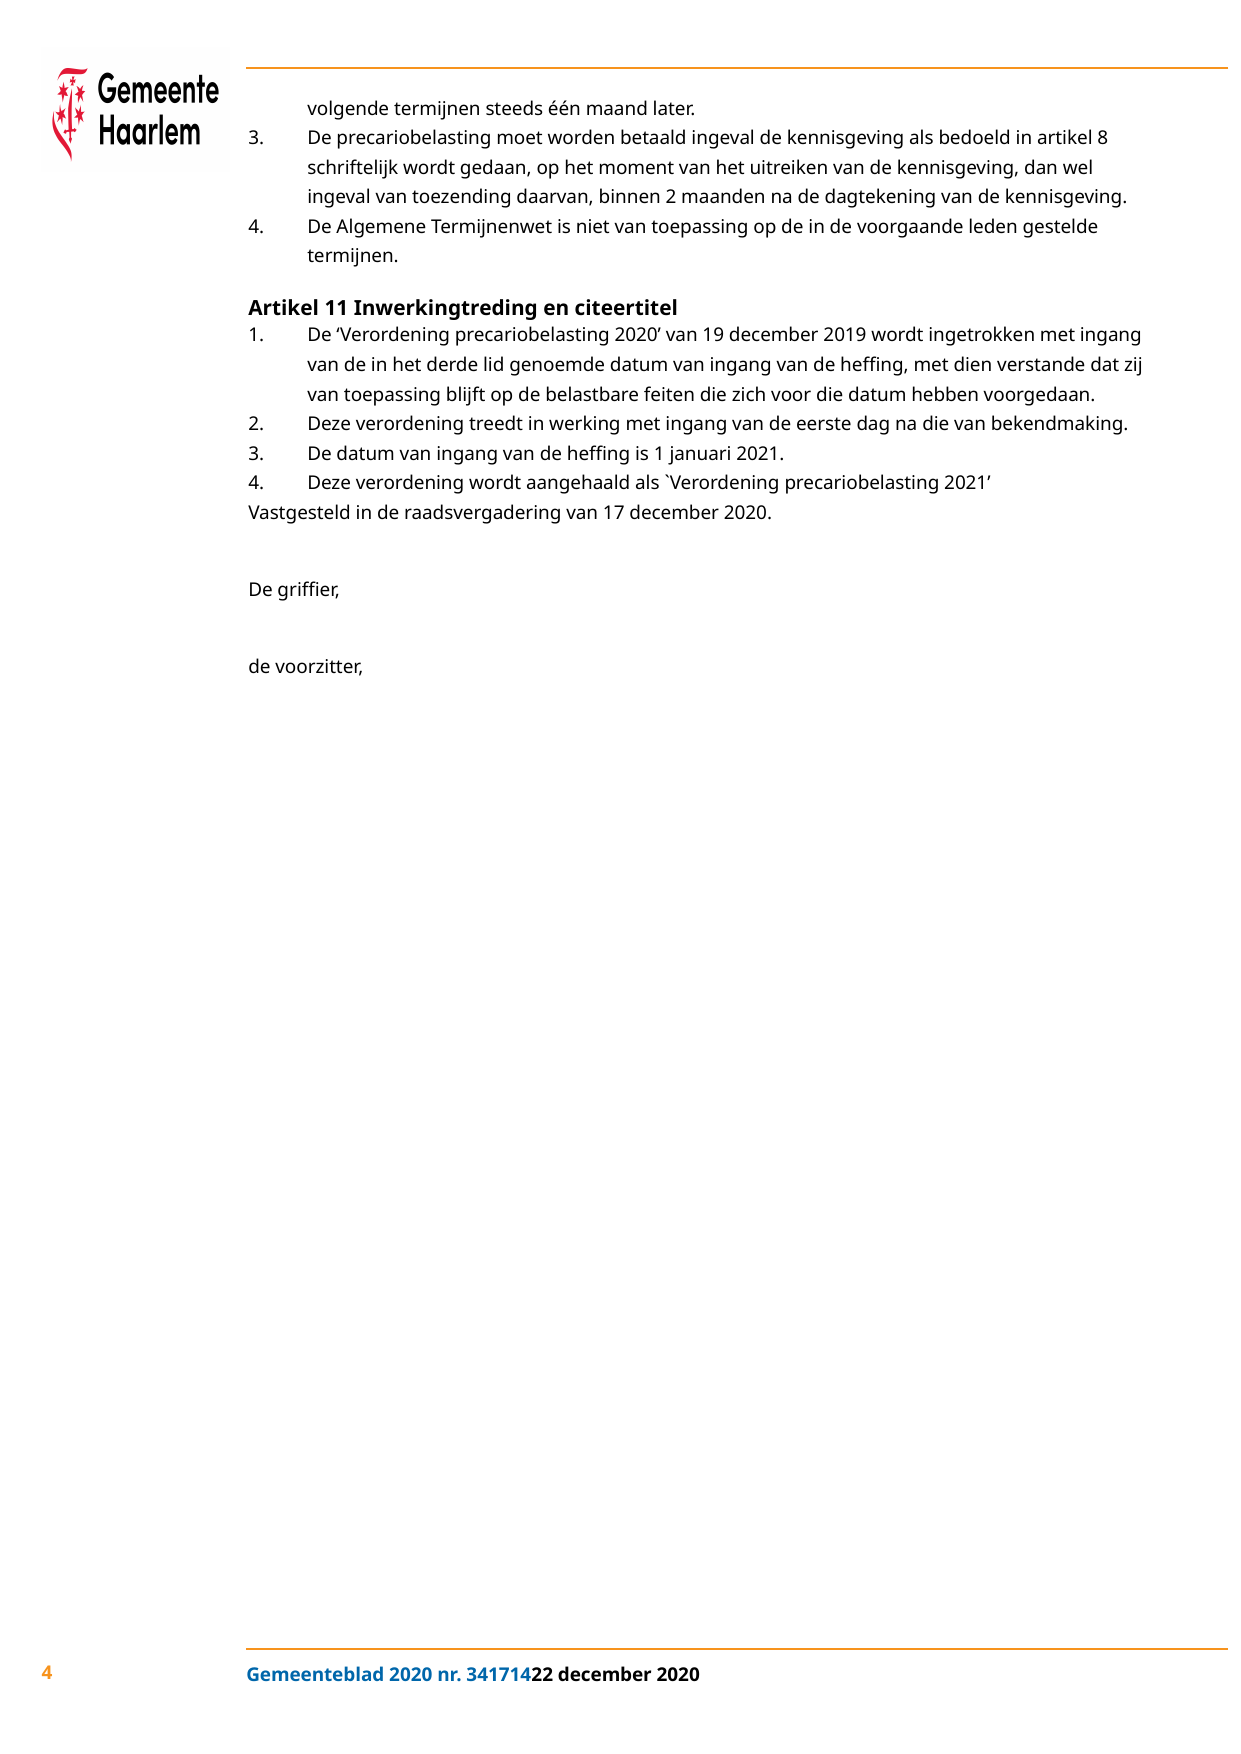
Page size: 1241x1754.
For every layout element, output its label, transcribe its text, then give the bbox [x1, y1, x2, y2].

list De Algemene Termijnenwet is niet van toepassing op de in de voorgaande leden gestelde termijnen. [248, 213, 1152, 268]
list Deze verordening treedt in werking met ingang van de eerste dag na die van bekendmaking. [248, 410, 1152, 436]
list volgende termijnen steeds één maand later. [248, 95, 1152, 121]
text Artikel 11 Inwerkingtreding en citeertitel [248, 293, 1152, 322]
list De datum van ingang van de heffing is 1 januari 2021. [248, 440, 1152, 466]
list De ‘Verordening precariobelasting 2020’ van 19 december 2019 wordt ingetrokken met ingang van de in het derde lid genoemde datum van ingang van de heffing, met dien verstande dat zij van toepassing blijft op de belastbare feiten die zich voor die datum hebben voorgedaan. [248, 322, 1152, 406]
text Vastgesteld in de raadsvergadering van 17 december 2020. [248, 499, 1152, 525]
text De griffier, [248, 576, 1152, 602]
picture [41, 47, 231, 172]
list Deze verordening wordt aangehaald als `Verordening precariobelasting 2021’ [248, 469, 1152, 495]
text de voorzitter, [248, 653, 1152, 679]
list De precariobelasting moet worden betaald ingeval de kennisgeving als bedoeld in artikel 8 schriftelijk wordt gedaan, op het moment van het uitreiken van de kennisgeving, dan wel ingeval van toezending daarvan, binnen 2 maanden na de dagtekening van de kennisgeving. [248, 124, 1152, 209]
